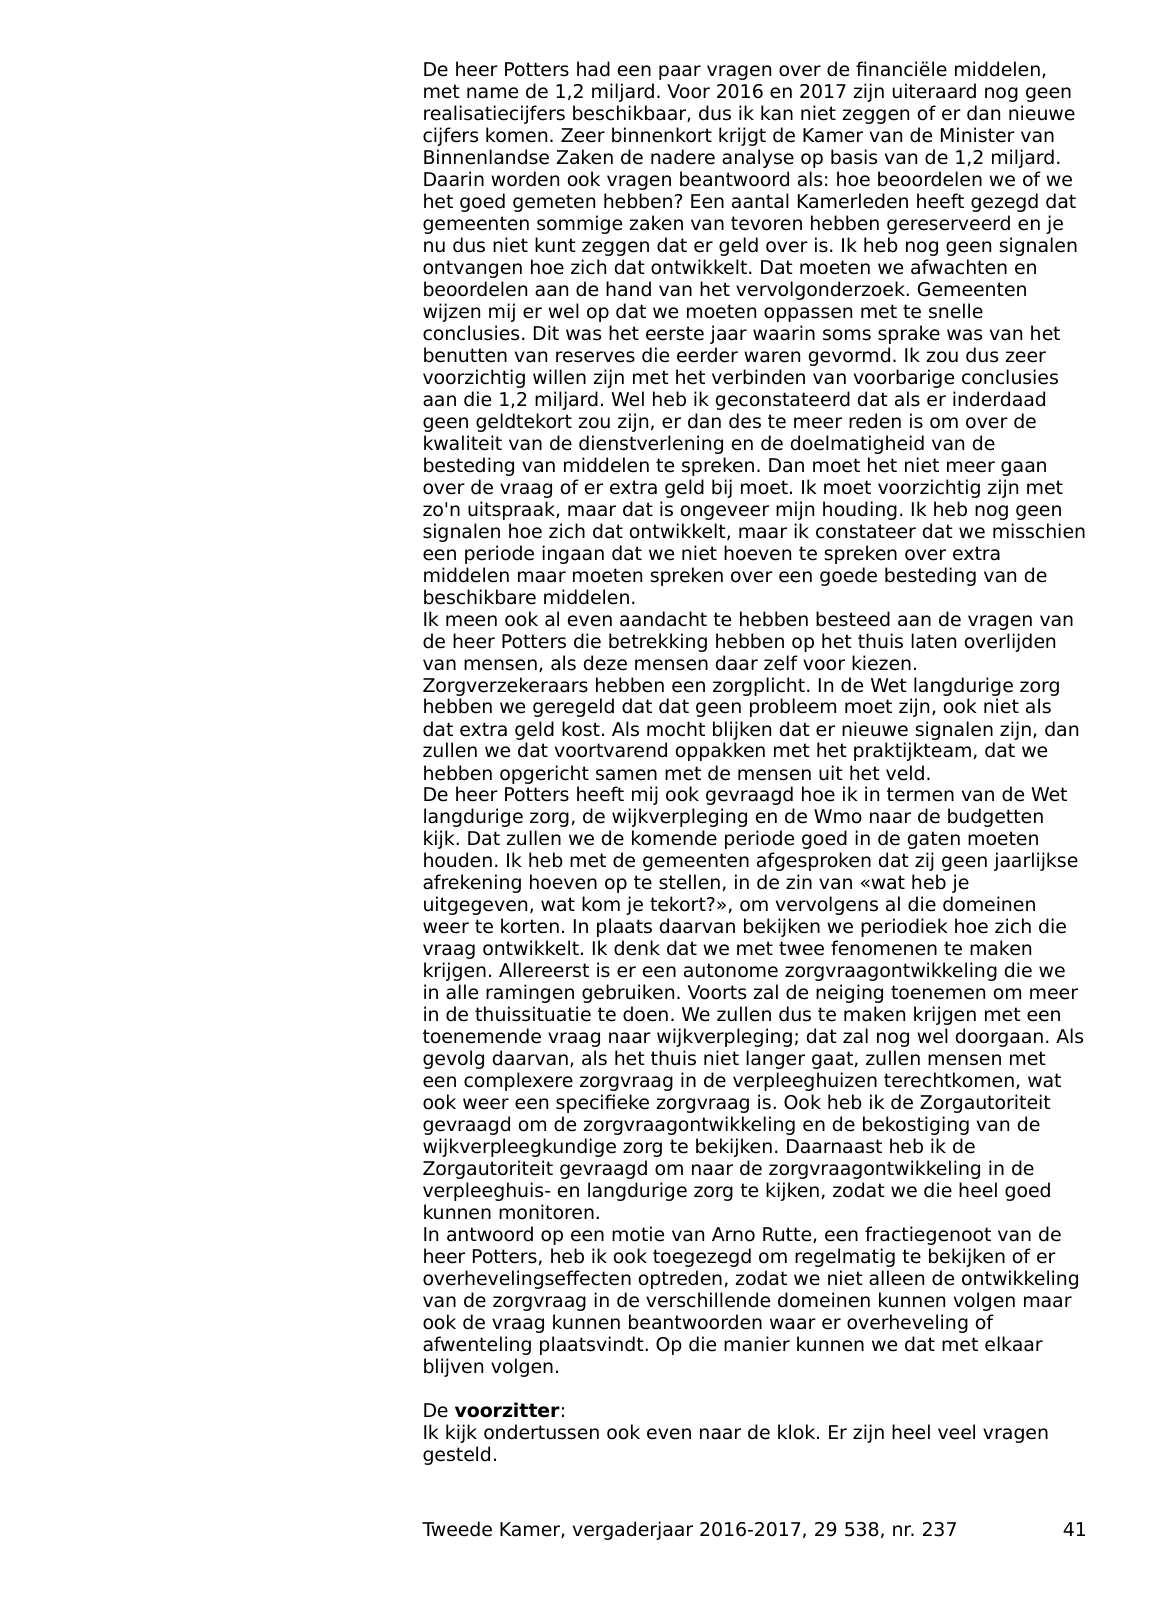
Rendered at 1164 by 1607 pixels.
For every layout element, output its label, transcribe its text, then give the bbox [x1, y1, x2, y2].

text Ik kijk ondertussen ook even naar de klok. Er zijn heel veel vragen gesteld. [422, 1422, 1087, 1466]
text De voorzitter: [422, 1400, 1087, 1422]
text In antwoord op een motie van Arno Rutte, een fractiegenoot van de heer Potters, heb ik ook toegezegd om regelmatig te bekijken of er overhevelingseffecten optreden, zodat we niet alleen de ontwikkeling van de zorgvraag in de verschillende domeinen kunnen volgen maar ook de vraag kunnen beantwoorden waar er overheveling of afwenteling plaatsvindt. Op die manier kunnen we dat met elkaar blijven volgen. [422, 1224, 1087, 1378]
text De heer Potters had een paar vragen over de financiële middelen, met name de 1,2 miljard. Voor 2016 en 2017 zijn uiteraard nog geen realisatiecijfers beschikbaar, dus ik kan niet zeggen of er dan nieuwe cijfers komen. Zeer binnenkort krijgt de Kamer van de Minister van Binnenlandse Zaken de nadere analyse op basis van de 1,2 miljard. Daarin worden ook vragen beantwoord als: hoe beoordelen we of we het goed gemeten hebben? Een aantal Kamerleden heeft gezegd dat gemeenten sommige zaken van tevoren hebben gereserveerd en je nu dus niet kunt zeggen dat er geld over is. Ik heb nog geen signalen ontvangen hoe zich dat ontwikkelt. Dat moeten we afwachten en beoordelen aan de hand van het vervolgonderzoek. Gemeenten wijzen mij er wel op dat we moeten oppassen met te snelle conclusies. Dit was het eerste jaar waarin soms sprake was van het benutten van reserves die eerder waren gevormd. Ik zou dus zeer voorzichtig willen zijn met het verbinden van voorbarige conclusies aan die 1,2 miljard. Wel heb ik geconstateerd dat als er inderdaad geen geldtekort zou zijn, er dan des te meer reden is om over de kwaliteit van de dienstverlening en de doelmatigheid van de besteding van middelen te spreken. Dan moet het niet meer gaan over de vraag of er extra geld bij moet. Ik moet voorzichtig zijn met zo'n uitspraak, maar dat is ongeveer mijn houding. Ik heb nog geen signalen hoe zich dat ontwikkelt, maar ik constateer dat we misschien een periode ingaan dat we niet hoeven te spreken over extra middelen maar moeten spreken over een goede besteding van de beschikbare middelen. [422, 59, 1087, 608]
text De heer Potters heeft mij ook gevraagd hoe ik in termen van de Wet langdurige zorg, de wijkverpleging en de Wmo naar de budgetten kijk. Dat zullen we de komende periode goed in de gaten moeten houden. Ik heb met de gemeenten afgesproken dat zij geen jaarlijkse afrekening hoeven op te stellen, in de zin van «wat heb je uitgegeven, wat kom je tekort?», om vervolgens al die domeinen weer te korten. In plaats daarvan bekijken we periodiek hoe zich die vraag ontwikkelt. Ik denk dat we met twee fenomenen te maken krijgen. Allereerst is er een autonome zorgvraagontwikkeling die we in alle ramingen gebruiken. Voorts zal de neiging toenemen om meer in de thuissituatie te doen. We zullen dus te maken krijgen met een toenemende vraag naar wijkverpleging; dat zal nog wel doorgaan. Als gevolg daarvan, als het thuis niet langer gaat, zullen mensen met een complexere zorgvraag in de verpleeghuizen terechtkomen, wat ook weer een specifieke zorgvraag is. Ook heb ik de Zorgautoriteit gevraagd om de zorgvraagontwikkeling en de bekostiging van de wijkverpleegkundige zorg te bekijken. Daarnaast heb ik de Zorgautoriteit gevraagd om naar de zorgvraagontwikkeling in de verpleeghuis- en langdurige zorg te kijken, zodat we die heel goed kunnen monitoren. [422, 784, 1087, 1224]
text Ik meen ook al even aandacht te hebben besteed aan de vragen van de heer Potters die betrekking hebben op het thuis laten overlijden van mensen, als deze mensen daar zelf voor kiezen. Zorgverzekeraars hebben een zorgplicht. In de Wet langdurige zorg hebben we geregeld dat dat geen probleem moet zijn, ook niet als dat extra geld kost. Als mocht blijken dat er nieuwe signalen zijn, dan zullen we dat voortvarend oppakken met het praktijkteam, dat we hebben opgericht samen met de mensen uit het veld. [422, 608, 1087, 784]
